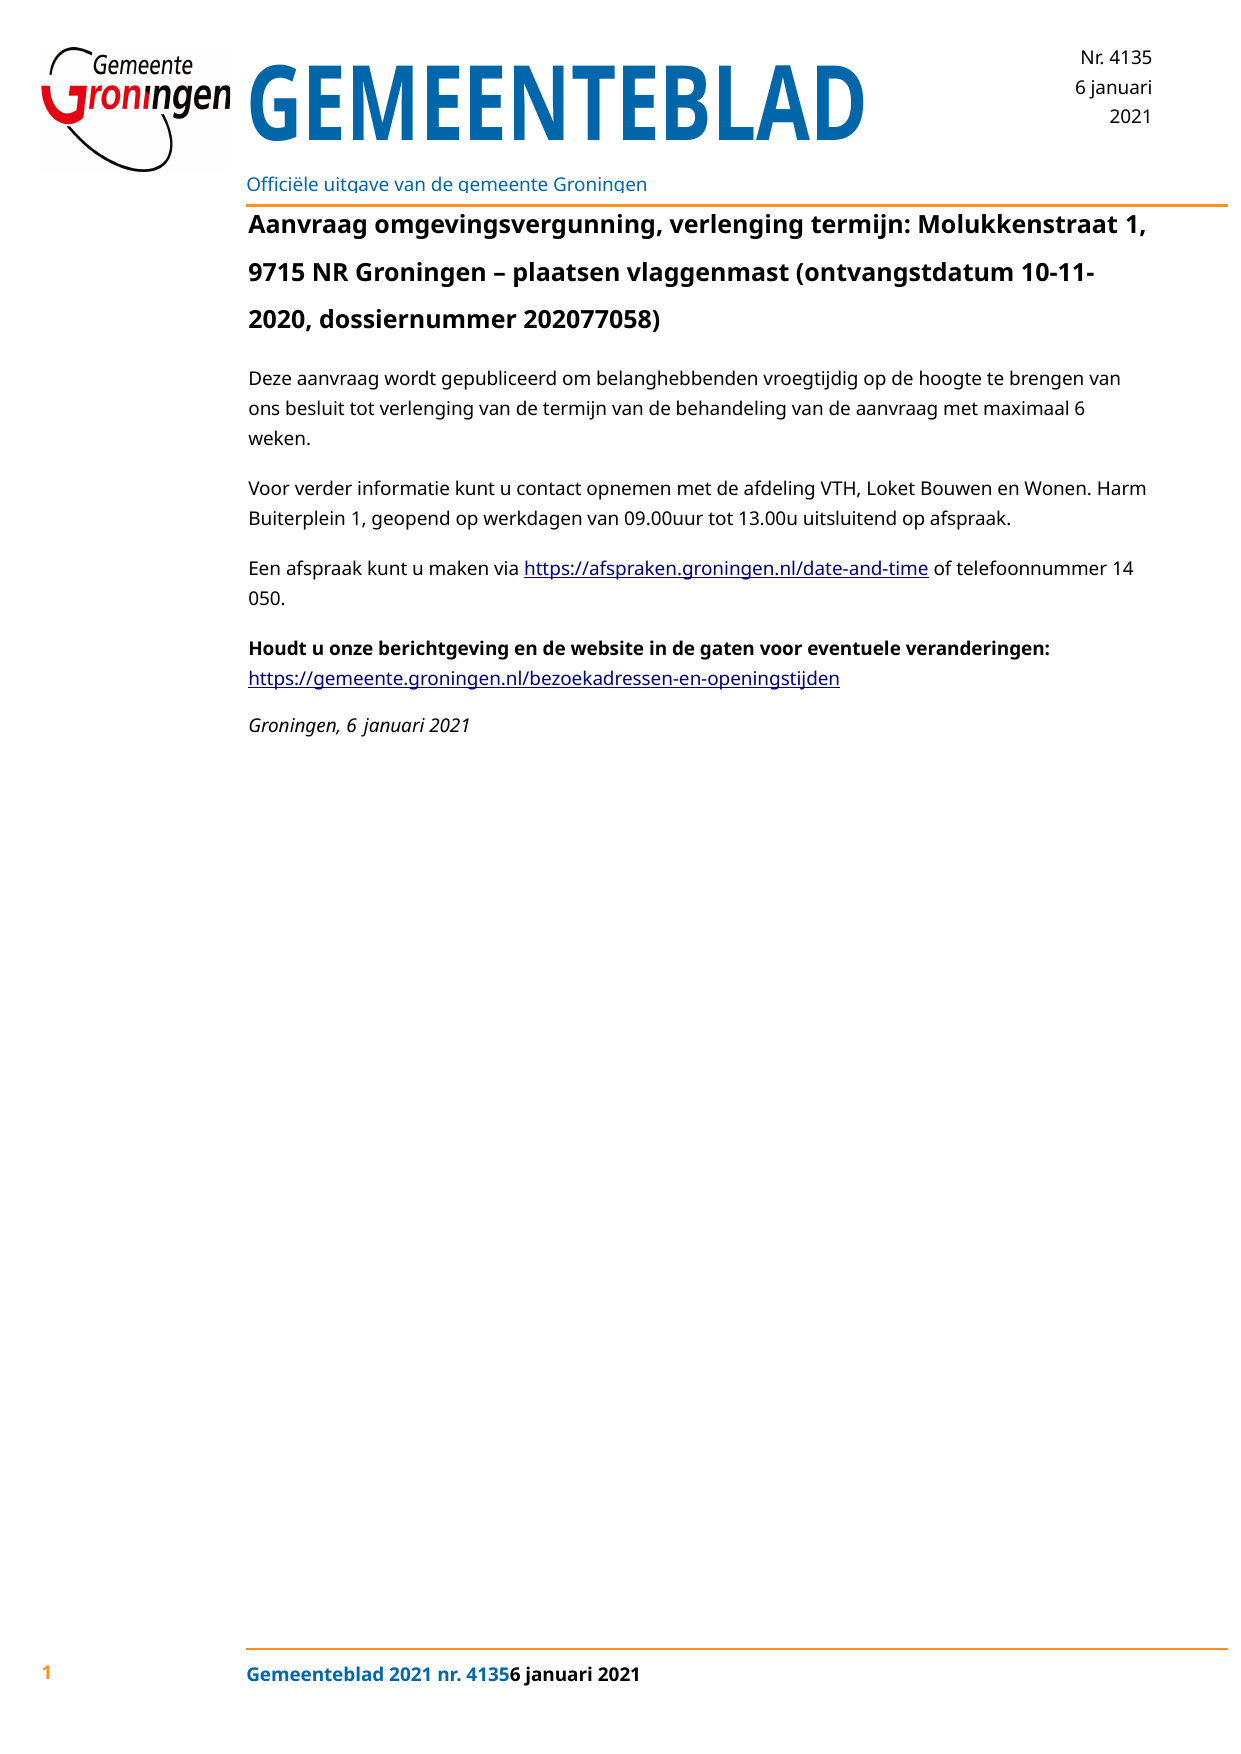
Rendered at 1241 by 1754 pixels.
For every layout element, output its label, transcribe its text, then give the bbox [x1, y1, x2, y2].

text Een afspraak kunt u maken via https://afspraken.groningen.nl/date-and-time of telefoonnummer 14 050. [248, 555, 1152, 610]
text Houdt u onze berichtgeving en de website in de gaten voor eventuele veranderingen: https://gemeente.groningen.nl/bezoekadressen-en-openingstijden [248, 635, 1152, 690]
text Groningen, 6 januari 2021 [248, 712, 1152, 738]
text Deze aanvraag wordt gepubliceerd om belanghebbenden vroegtijdig op de hoogte te brengen van ons besluit tot verlenging van de termijn van de behandeling van de aanvraag met maximaal 6 weken. [248, 366, 1152, 450]
picture [41, 47, 231, 172]
text Voor verder informatie kunt u contact opnemen met de afdeling VTH, Loket Bouwen en Wonen. Harm Buiterplein 1, geopend op werkdagen van 09.00uur tot 13.00u uitsluitend op afspraak. [248, 475, 1152, 530]
text Aanvraag omgevingsvergunning, verlenging termijn: Molukkenstraat 1, 9715 NR Groningen – plaatsen vlaggenmast (ontvangstdatum 10-11-2020, dossiernummer 202077058) [248, 207, 1152, 336]
